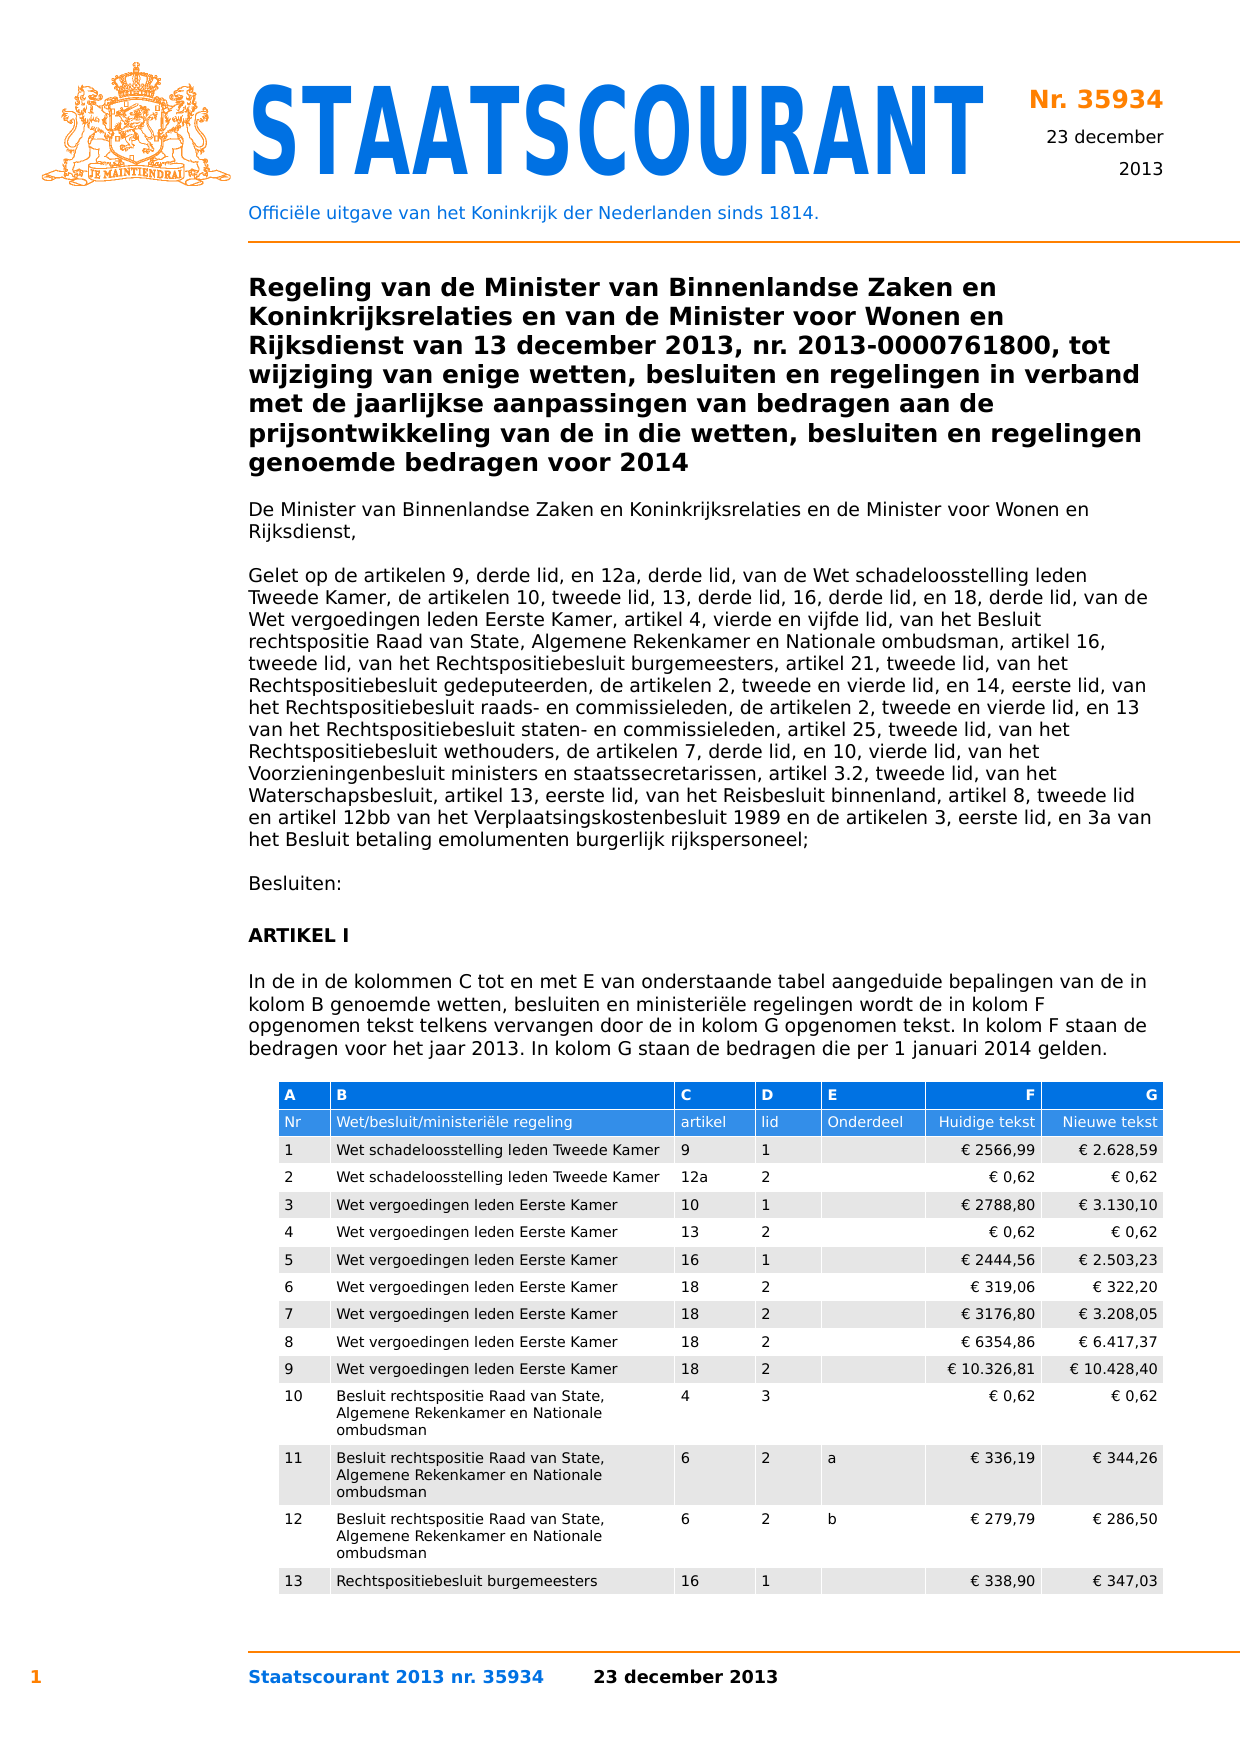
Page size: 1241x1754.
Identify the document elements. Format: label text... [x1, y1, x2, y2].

table_cell Wet vergoedingen leden Eerste Kamer [331, 1247, 674, 1273]
table_cell 1 [756, 1247, 821, 1273]
table_cell € 2444,56 [926, 1247, 1041, 1273]
table_cell € 6354,86 [926, 1329, 1041, 1355]
table_cell 13 [675, 1219, 755, 1246]
table_cell 2 [756, 1219, 821, 1246]
table_cell 10 [675, 1192, 755, 1218]
table_cell [822, 1384, 925, 1444]
table_cell € 10.428,40 [1042, 1356, 1163, 1383]
table_cell [822, 1219, 925, 1246]
picture [41, 62, 231, 186]
table_cell 2013 [998, 153, 1240, 203]
table_cell 6 [279, 1274, 330, 1300]
table_cell [822, 1192, 925, 1218]
table_cell [822, 1137, 925, 1163]
table_cell [822, 1568, 925, 1594]
table_header A [279, 1082, 330, 1109]
table_cell 18 [675, 1274, 755, 1300]
table_cell [822, 1329, 925, 1355]
table_cell 2 [279, 1165, 330, 1191]
table_cell 9 [279, 1356, 330, 1383]
table_cell Wet vergoedingen leden Eerste Kamer [331, 1329, 674, 1355]
table_header C [675, 1082, 755, 1109]
table_cell 18 [675, 1356, 755, 1383]
table_cell Wet schadeloosstelling leden Tweede Kamer [331, 1165, 674, 1191]
table_cell 23 december [998, 121, 1240, 153]
table_cell Besluit rechtspositie Raad van State, Algemene Rekenkamer en Nationale ombudsman [331, 1506, 674, 1567]
table_cell 16 [675, 1568, 755, 1594]
table_cell a [822, 1445, 925, 1505]
table_cell 2 [756, 1301, 821, 1328]
table_cell 4 [279, 1219, 330, 1246]
table_cell 2 [756, 1356, 821, 1383]
table_header Nr. 35934 [998, 62, 1240, 121]
table_cell Wet schadeloosstelling leden Tweede Kamer [331, 1137, 674, 1163]
table_cell Besluit rechtspositie Raad van State, Algemene Rekenkamer en Nationale ombudsman [331, 1445, 674, 1505]
table_cell 2 [756, 1329, 821, 1355]
table_cell 2 [756, 1274, 821, 1300]
table_header G [1042, 1082, 1163, 1109]
table_cell € 0,62 [1042, 1219, 1163, 1246]
table_cell 2 [756, 1506, 821, 1567]
table_cell 1 [756, 1192, 821, 1218]
table_cell € 3.208,05 [1042, 1301, 1163, 1328]
table_cell Wet/besluit/ministeriële regeling [331, 1110, 674, 1136]
table_cell € 0,62 [1042, 1165, 1163, 1191]
table_cell € 2788,80 [926, 1192, 1041, 1218]
table_cell € 338,90 [926, 1568, 1041, 1594]
subtitle Regeling van de Minister van Binnenlandse Zaken en Koninkrijksrelaties en van de Minister voor Wonen en Rijksdienst van 13 december 2013, nr. 2013-0000761800, tot wijziging van enige wetten, besluiten en regelingen in verband met de jaarlijkse aanpassingen van bedragen aan de prijsontwikkeling van de in die wetten, besluiten en regelingen genoemde bedragen voor 2014 [248, 273, 1163, 477]
table_header D [756, 1082, 821, 1109]
table_cell lid [756, 1110, 821, 1136]
table_cell [822, 1165, 925, 1191]
table_cell Wet vergoedingen leden Eerste Kamer [331, 1301, 674, 1328]
table_cell € 2.503,23 [1042, 1247, 1163, 1273]
table_cell 18 [675, 1329, 755, 1355]
text In de in de kolommen C tot en met E van onderstaande tabel aangeduide bepalingen van de in kolom B genoemde wetten, besluiten en ministeriële regelingen wordt de in kolom F opgenomen tekst telkens vervangen door de in kolom G opgenomen tekst. In kolom F staan de bedragen voor het jaar 2013. In kolom G staan de bedragen die per 1 januari 2014 gelden. [248, 971, 1163, 1059]
table_cell 3 [279, 1192, 330, 1218]
table_cell 16 [675, 1247, 755, 1273]
table_cell Besluit rechtspositie Raad van State, Algemene Rekenkamer en Nationale ombudsman [331, 1384, 674, 1444]
table_cell Wet vergoedingen leden Eerste Kamer [331, 1274, 674, 1300]
table_cell € 3176,80 [926, 1301, 1041, 1328]
table_cell 7 [279, 1301, 330, 1328]
table_cell € 344,26 [1042, 1445, 1163, 1505]
table_cell 4 [675, 1384, 755, 1444]
table_cell Nr [279, 1110, 330, 1136]
text Gelet op de artikelen 9, derde lid, en 12a, derde lid, van de Wet schadeloosstelling leden Tweede Kamer, de artikelen 10, tweede lid, 13, derde lid, 16, derde lid, en 18, derde lid, van de Wet vergoedingen leden Eerste Kamer, artikel 4, vierde en vijfde lid, van het Besluit rechtspositie Raad van State, Algemene Rekenkamer en Nationale ombudsman, artikel 16, tweede lid, van het Rechtspositiebesluit burgemeesters, artikel 21, tweede lid, van het Rechtspositiebesluit gedeputeerden, de artikelen 2, tweede en vierde lid, en 14, eerste lid, van het Rechtspositiebesluit raads- en commissieleden, de artikelen 2, tweede en vierde lid, en 13 van het Rechtspositiebesluit staten- en commissieleden, artikel 25, tweede lid, van het Rechtspositiebesluit wethouders, de artikelen 7, derde lid, en 10, vierde lid, van het Voorzieningenbesluit ministers en staatssecretarissen, artikel 3.2, tweede lid, van het Waterschapsbesluit, artikel 13, eerste lid, van het Reisbesluit binnenland, artikel 8, tweede lid en artikel 12bb van het Verplaatsingskostenbesluit 1989 en de artikelen 3, eerste lid, en 3a van het Besluit betaling emolumenten burgerlijk rijkspersoneel; [248, 565, 1163, 851]
table_cell € 322,20 [1042, 1274, 1163, 1300]
table_cell 1 [756, 1568, 821, 1594]
table_cell € 336,19 [926, 1445, 1041, 1505]
table_cell 12 [279, 1506, 330, 1567]
table_cell artikel [675, 1110, 755, 1136]
table_cell [822, 1356, 925, 1383]
table_cell [822, 1274, 925, 1300]
table_cell Wet vergoedingen leden Eerste Kamer [331, 1356, 674, 1383]
table_cell Huidige tekst [926, 1110, 1041, 1136]
table_header [25, 62, 248, 241]
text Besluiten: [248, 872, 1163, 894]
table_cell € 286,50 [1042, 1506, 1163, 1567]
table_cell 10 [279, 1384, 330, 1444]
text De Minister van Binnenlandse Zaken en Koninkrijksrelaties en de Minister voor Wonen en Rijksdienst, [248, 499, 1163, 543]
table_cell € 0,62 [1042, 1384, 1163, 1444]
table_header E [822, 1082, 925, 1109]
table_cell € 0,62 [926, 1165, 1041, 1191]
table_cell 3 [756, 1384, 821, 1444]
table_cell 5 [279, 1247, 330, 1273]
table_cell 18 [675, 1301, 755, 1328]
table_cell 8 [279, 1329, 330, 1355]
table_cell € 3.130,10 [1042, 1192, 1163, 1218]
table_cell 2 [756, 1165, 821, 1191]
table_cell 6 [675, 1506, 755, 1567]
table_cell Nieuwe tekst [1042, 1110, 1163, 1136]
table_cell € 0,62 [926, 1219, 1041, 1246]
table_cell 13 [279, 1568, 330, 1594]
table_cell b [822, 1506, 925, 1567]
table_cell € 6.417,37 [1042, 1329, 1163, 1355]
table_cell Onderdeel [822, 1110, 925, 1136]
table_cell Officiële uitgave van het Koninkrijk der Nederlanden sinds 1814. [248, 203, 1240, 241]
table_cell [822, 1247, 925, 1273]
table_cell Wet vergoedingen leden Eerste Kamer [331, 1219, 674, 1246]
table_cell € 2566,99 [926, 1137, 1041, 1163]
table_cell € 0,62 [926, 1384, 1041, 1444]
table_cell € 2.628,59 [1042, 1137, 1163, 1163]
table_cell 11 [279, 1445, 330, 1505]
table_cell [822, 1301, 925, 1328]
table_header B [331, 1082, 674, 1109]
table_cell 2 [756, 1445, 821, 1505]
table_cell 1 [756, 1137, 821, 1163]
table_cell € 279,79 [926, 1506, 1041, 1567]
table_cell Wet vergoedingen leden Eerste Kamer [331, 1192, 674, 1218]
table_header F [926, 1082, 1041, 1109]
table_cell 6 [675, 1445, 755, 1505]
table_header STAATSCOURANT [248, 62, 998, 203]
table_cell 9 [675, 1137, 755, 1163]
table_cell € 10.326,81 [926, 1356, 1041, 1383]
table_cell € 319,06 [926, 1274, 1041, 1300]
table_cell 1 [279, 1137, 330, 1163]
subtitle ARTIKEL I [248, 924, 1163, 946]
table_cell Rechtspositiebesluit burgemeesters [331, 1568, 674, 1594]
table_cell € 347,03 [1042, 1568, 1163, 1594]
table_cell 12a [675, 1165, 755, 1191]
